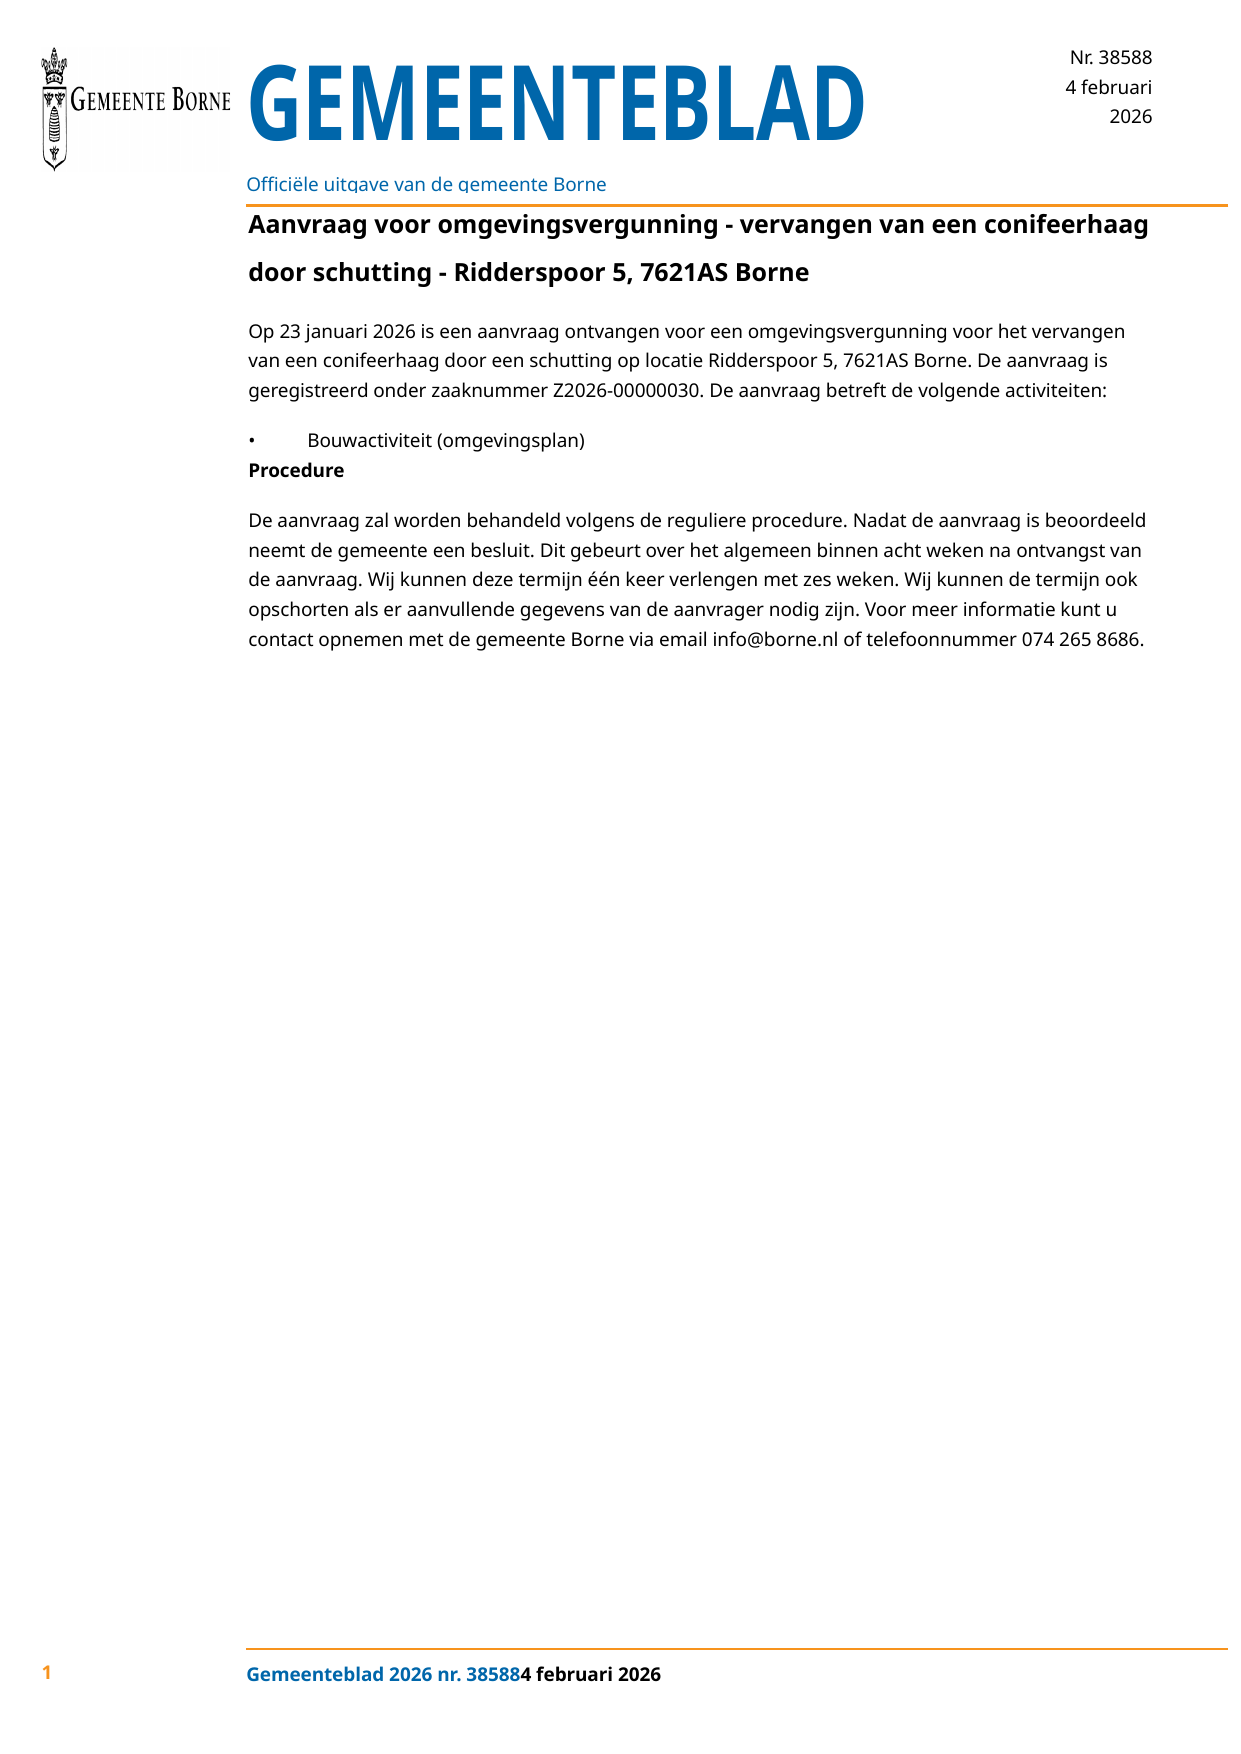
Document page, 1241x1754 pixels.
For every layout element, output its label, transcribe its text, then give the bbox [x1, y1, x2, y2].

text Aanvraag voor omgevingsvergunning - vervangen van een conifeerhaag door schutting - Ridderspoor 5, 7621AS Borne [248, 207, 1152, 288]
picture [41, 47, 231, 172]
text De aanvraag zal worden behandeld volgens de reguliere procedure. Nadat de aanvraag is beoordeeld neemt de gemeente een besluit. Dit gebeurt over het algemeen binnen acht weken na ontvangst van de aanvraag. Wij kunnen deze termijn één keer verlengen met zes weken. Wij kunnen de termijn ook opschorten als er aanvullende gegevens van de aanvrager nodig zijn. Voor meer informatie kunt u contact opnemen met de gemeente Borne via email info@borne.nl of telefoonnummer 074 265 8686. [248, 507, 1152, 652]
text Op 23 januari 2026 is een aanvraag ontvangen voor een omgevingsvergunning voor het vervangen van een conifeerhaag door een schutting op locatie Ridderspoor 5, 7621AS Borne. De aanvraag is geregistreerd onder zaaknummer Z2026-00000030. De aanvraag betreft de volgende activiteiten: [248, 318, 1152, 403]
text Procedure [248, 457, 1152, 483]
list Bouwactiviteit (omgevingsplan) [248, 427, 1152, 453]
